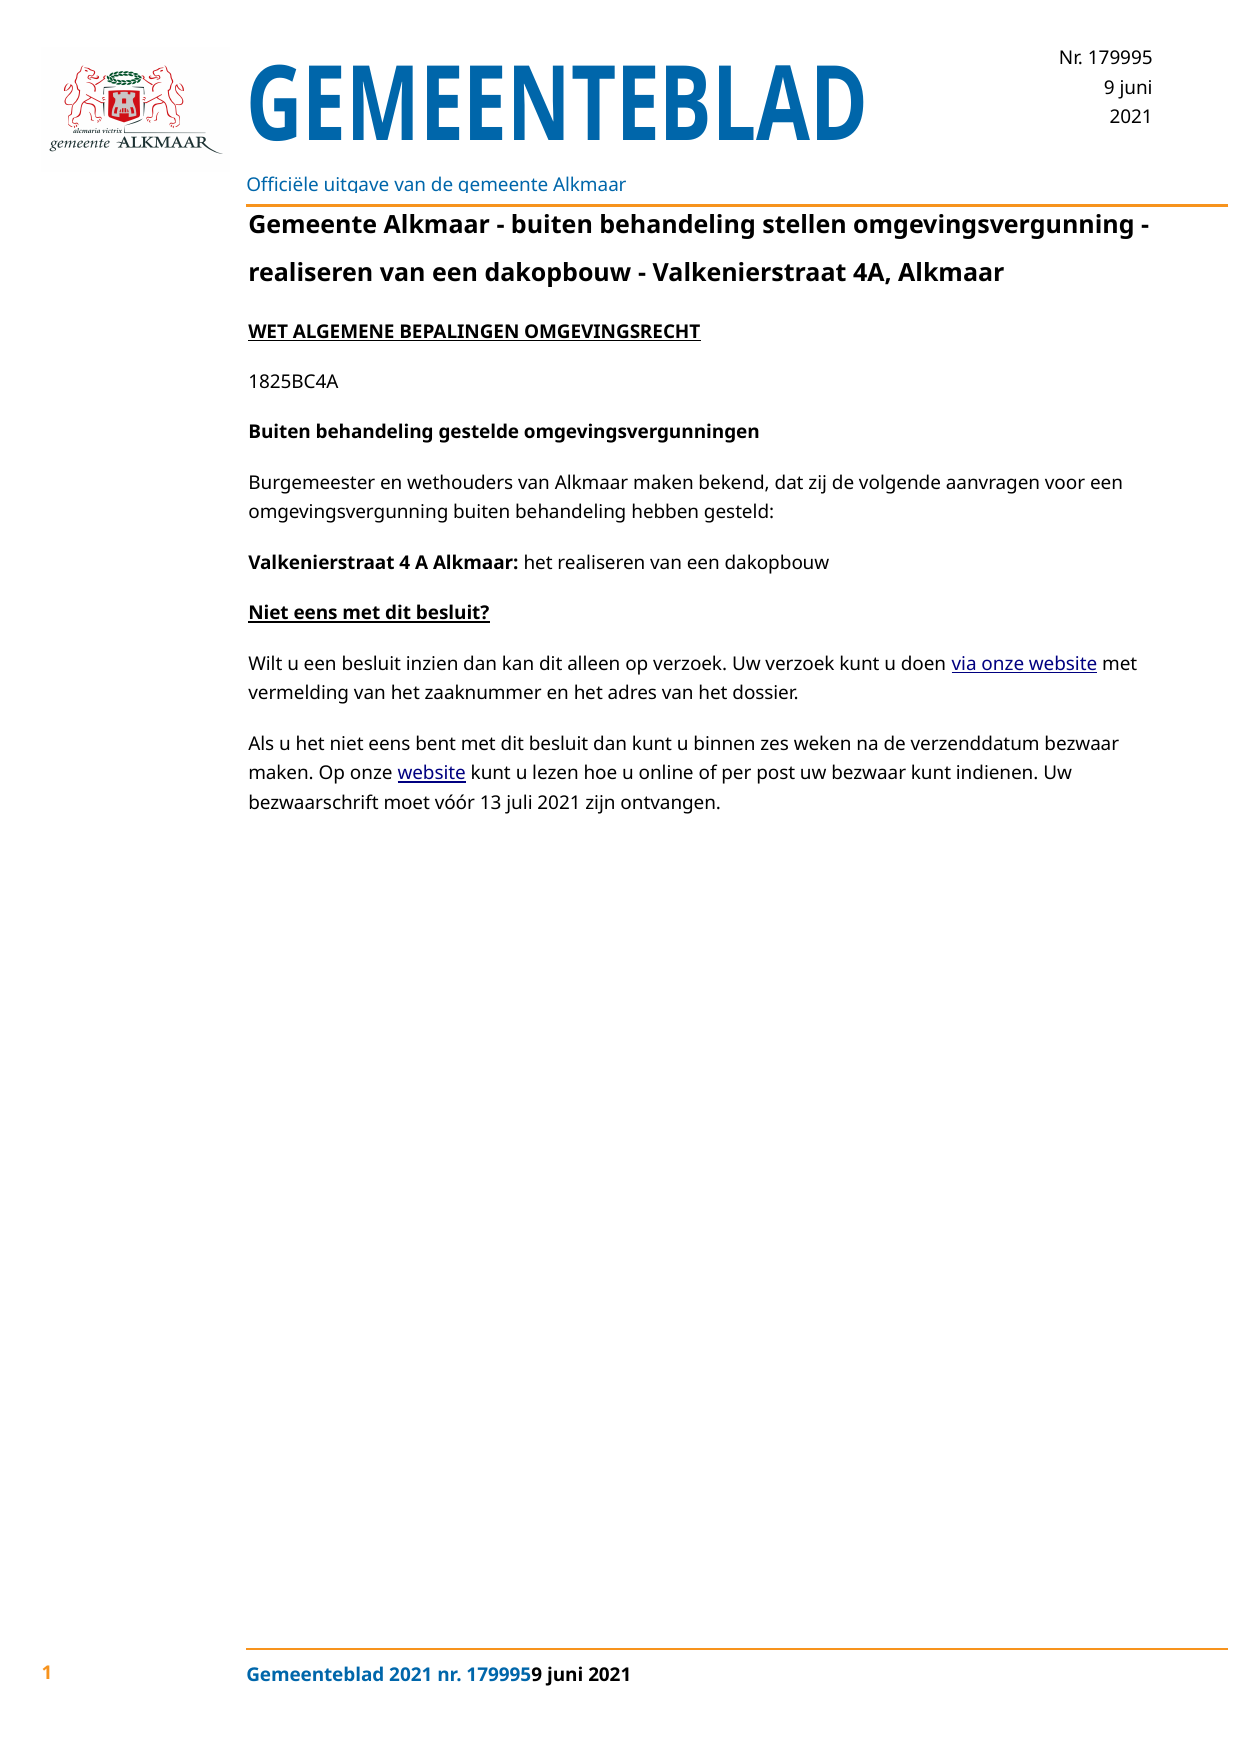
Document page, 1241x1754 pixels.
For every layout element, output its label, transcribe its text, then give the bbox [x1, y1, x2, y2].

text WET ALGEMENE BEPALINGEN OMGEVINGSRECHT [248, 318, 1152, 344]
text Als u het niet eens bent met dit besluit dan kunt u binnen zes weken na de verzenddatum bezwaar maken. Op onze website kunt u lezen hoe u online of per post uw bezwaar kunt indienen. Uw bezwaarschrift moet vóór 13 juli 2021 zijn ontvangen. [248, 730, 1152, 815]
text Gemeente Alkmaar - buiten behandeling stellen omgevingsvergunning - realiseren van een dakopbouw - Valkenierstraat 4A, Alkmaar [248, 207, 1152, 288]
text Burgemeester en wethouders van Alkmaar maken bekend, dat zij de volgende aanvragen voor een omgevingsvergunning buiten behandeling hebben gesteld: [248, 469, 1152, 524]
picture [41, 47, 231, 172]
text Wilt u een besluit inzien dan kan dit alleen op verzoek. Uw verzoek kunt u doen via onze website met vermelding van het zaaknummer en het adres van het dossier. [248, 650, 1152, 705]
text Valkenierstraat 4 A Alkmaar: het realiseren van een dakopbouw [248, 549, 1152, 575]
text Buiten behandeling gestelde omgevingsvergunningen [248, 419, 1152, 444]
text 1825BC4A [248, 368, 1152, 394]
text Niet eens met dit besluit? [248, 599, 1152, 625]
